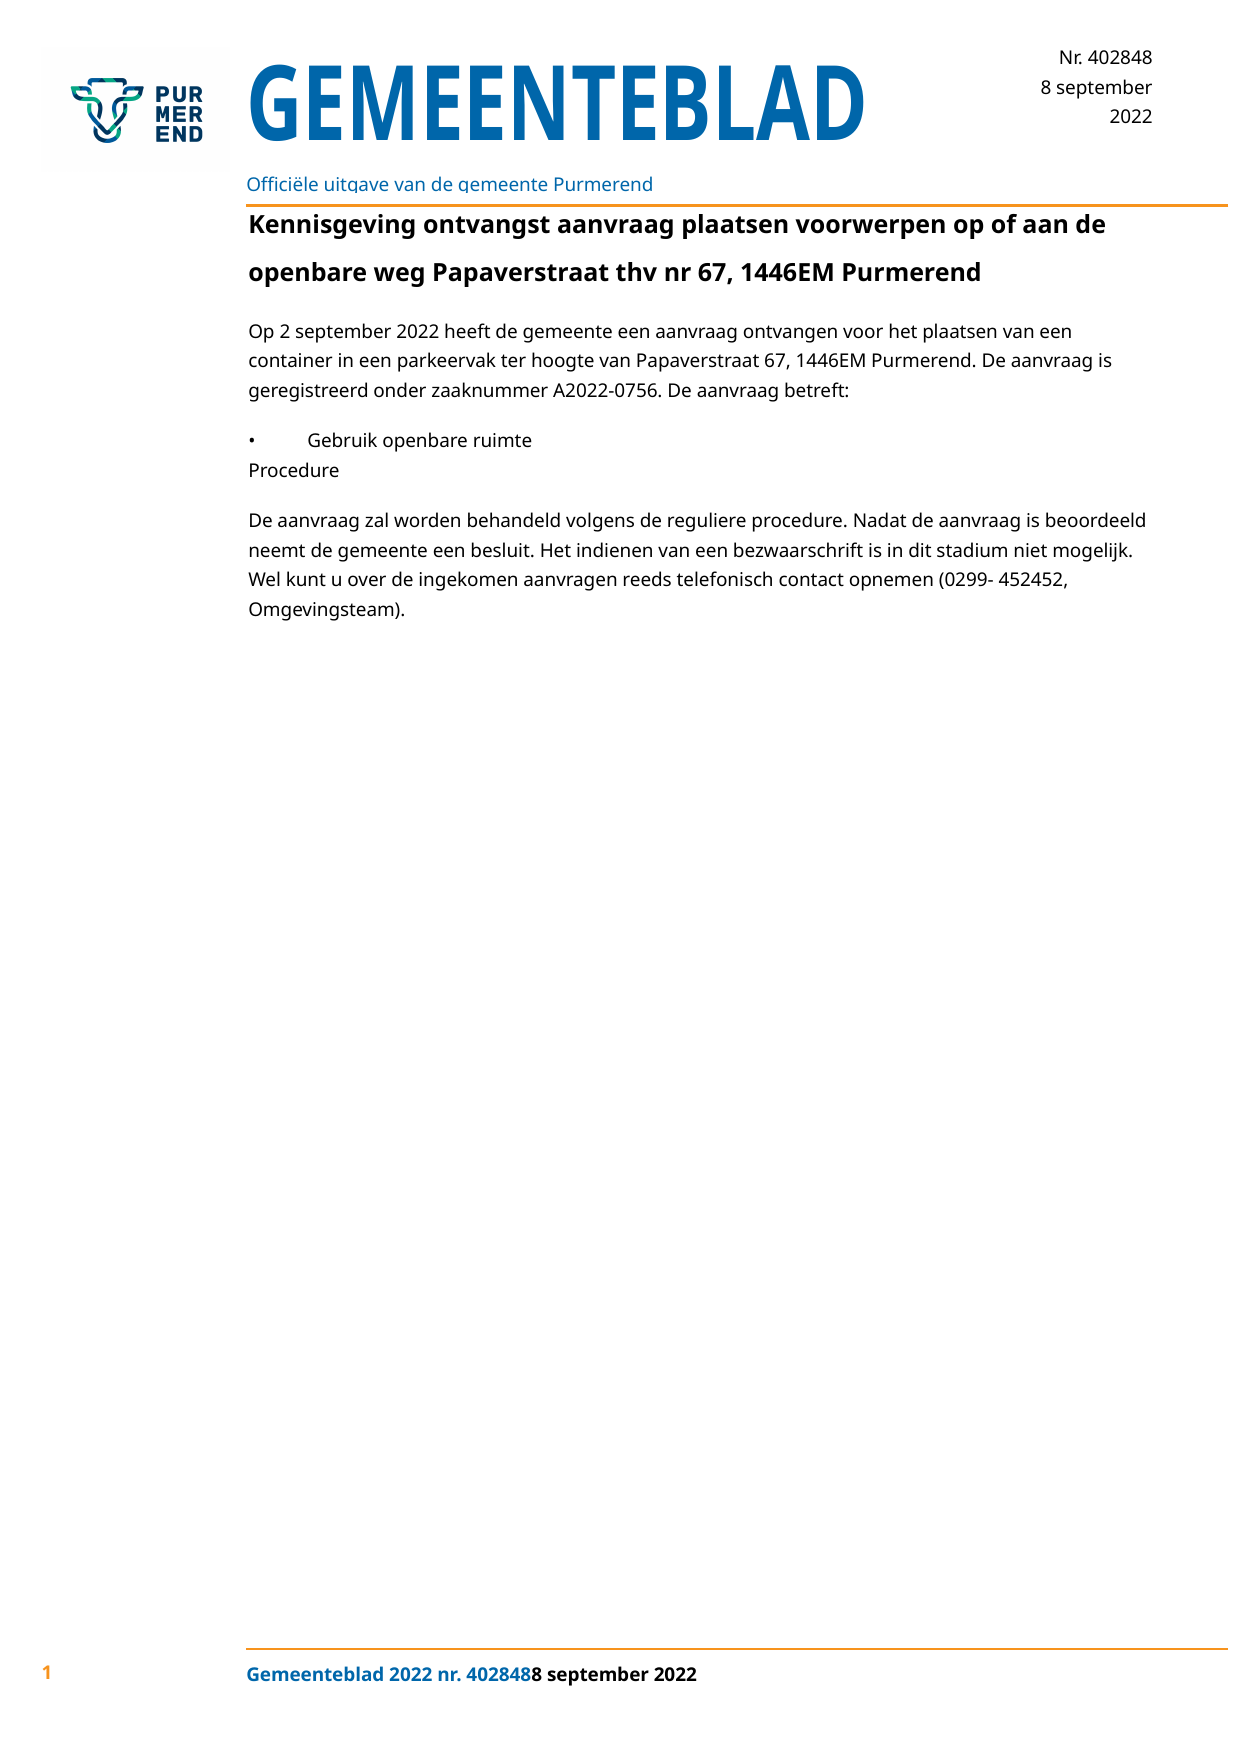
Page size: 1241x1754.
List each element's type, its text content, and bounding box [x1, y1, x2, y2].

list Gebruik openbare ruimte [248, 427, 1152, 453]
text Procedure [248, 457, 1152, 483]
picture [41, 47, 231, 172]
text Kennisgeving ontvangst aanvraag plaatsen voorwerpen op of aan de openbare weg Papaverstraat thv nr 67, 1446EM Purmerend [248, 207, 1152, 288]
text De aanvraag zal worden behandeld volgens de reguliere procedure. Nadat de aanvraag is beoordeeld neemt de gemeente een besluit. Het indienen van een bezwaarschrift is in dit stadium niet mogelijk. Wel kunt u over de ingekomen aanvragen reeds telefonisch contact opnemen (0299- 452452, Omgevingsteam). [248, 507, 1152, 622]
text Op 2 september 2022 heeft de gemeente een aanvraag ontvangen voor het plaatsen van een container in een parkeervak ter hoogte van Papaverstraat 67, 1446EM Purmerend. De aanvraag is geregistreerd onder zaaknummer A2022-0756. De aanvraag betreft: [248, 318, 1152, 403]
